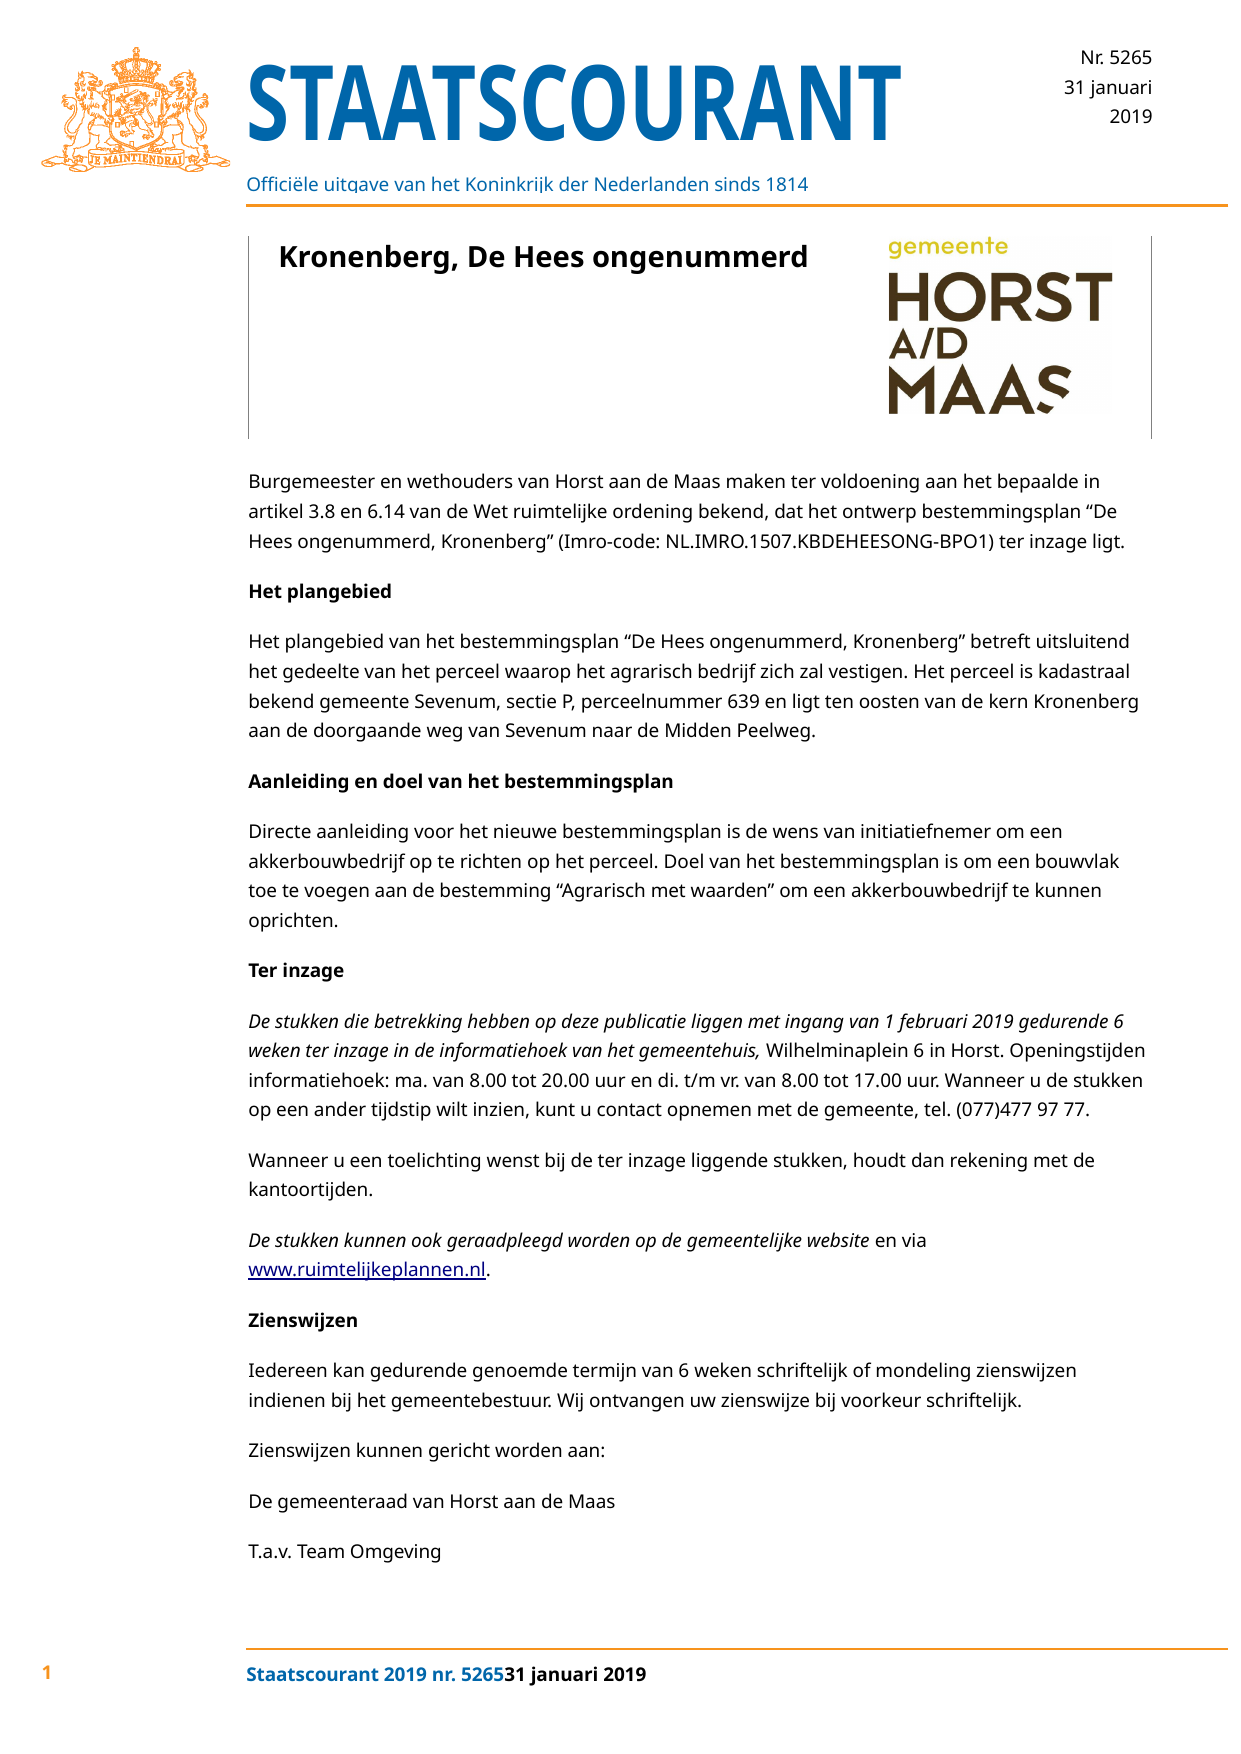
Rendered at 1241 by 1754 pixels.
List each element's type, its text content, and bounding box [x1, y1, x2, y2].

text T.a.v. Team Omgeving [248, 1538, 1152, 1564]
text Aanleiding en doel van het bestemmingsplan [248, 768, 1152, 793]
table_header [850, 236, 888, 413]
text Wanneer u een toelichting wenst bij de ter inzage liggende stukken, houdt dan rekening met de kantoortijden. [248, 1147, 1152, 1202]
table_header Kronenberg, De Hees ongenummerd [249, 236, 850, 439]
text Ter inzage [248, 957, 1152, 983]
table_header [1113, 236, 1151, 413]
text Burgemeester en wethouders van Horst aan de Maas maken ter voldoening aan het bepaalde in artikel 3.8 en 6.14 van de Wet ruimtelijke ordening bekend, dat het ontwerp bestemmingsplan “De Hees ongenummerd, Kronenberg” (Imro-code: NL.IMRO.1507.KBDEHEESONG-BPO1) ter inzage ligt. [248, 469, 1152, 553]
text Zienswijzen kunnen gericht worden aan: [248, 1437, 1152, 1463]
picture [41, 47, 231, 172]
text Het plangebied [248, 578, 1152, 604]
text De gemeenteraad van Horst aan de Maas [248, 1488, 1152, 1513]
picture [888, 236, 1113, 414]
text De stukken die betrekking hebben op deze publicatie liggen met ingang van 1 februari 2019 gedurende 6 weken ter inzage in de informatiehoek van het gemeentehuis, Wilhelminaplein 6 in Horst. Openingstijden informatiehoek: ma. van 8.00 tot 20.00 uur en di. t/m vr. van 8.00 tot 17.00 uur. Wanneer u de stukken op een ander tijdstip wilt inzien, kunt u contact opnemen met de gemeente, tel. (077)477 97 77. [248, 1008, 1152, 1122]
text Zienswijzen [248, 1307, 1152, 1333]
text Iedereen kan gedurende genoemde termijn van 6 weken schriftelijk of mondeling zienswijzen indienen bij het gemeentebestuur. Wij ontvangen uw zienswijze bij voorkeur schriftelijk. [248, 1357, 1152, 1413]
text Directe aanleiding voor het nieuwe bestemmingsplan is de wens van initiatiefnemer om een akkerbouwbedrijf op te richten op het perceel. Doel van het bestemmingsplan is om een bouwvlak toe te voegen aan de bestemming “Agrarisch met waarden” om een akkerbouwbedrijf te kunnen oprichten. [248, 818, 1152, 933]
table_header [850, 414, 1151, 439]
text Het plangebied van het bestemmingsplan “De Hees ongenummerd, Kronenberg” betreft uitsluitend het gedeelte van het perceel waarop het agrarisch bedrijf zich zal vestigen. Het perceel is kadastraal bekend gemeente Sevenum, sectie P, perceelnummer 639 en ligt ten oosten van de kern Kronenberg aan de doorgaande weg van Sevenum naar de Midden Peelweg. [248, 629, 1152, 743]
text De stukken kunnen ook geraadpleegd worden op de gemeentelijke website en via www.ruimtelijkeplannen.nl. [248, 1227, 1152, 1282]
